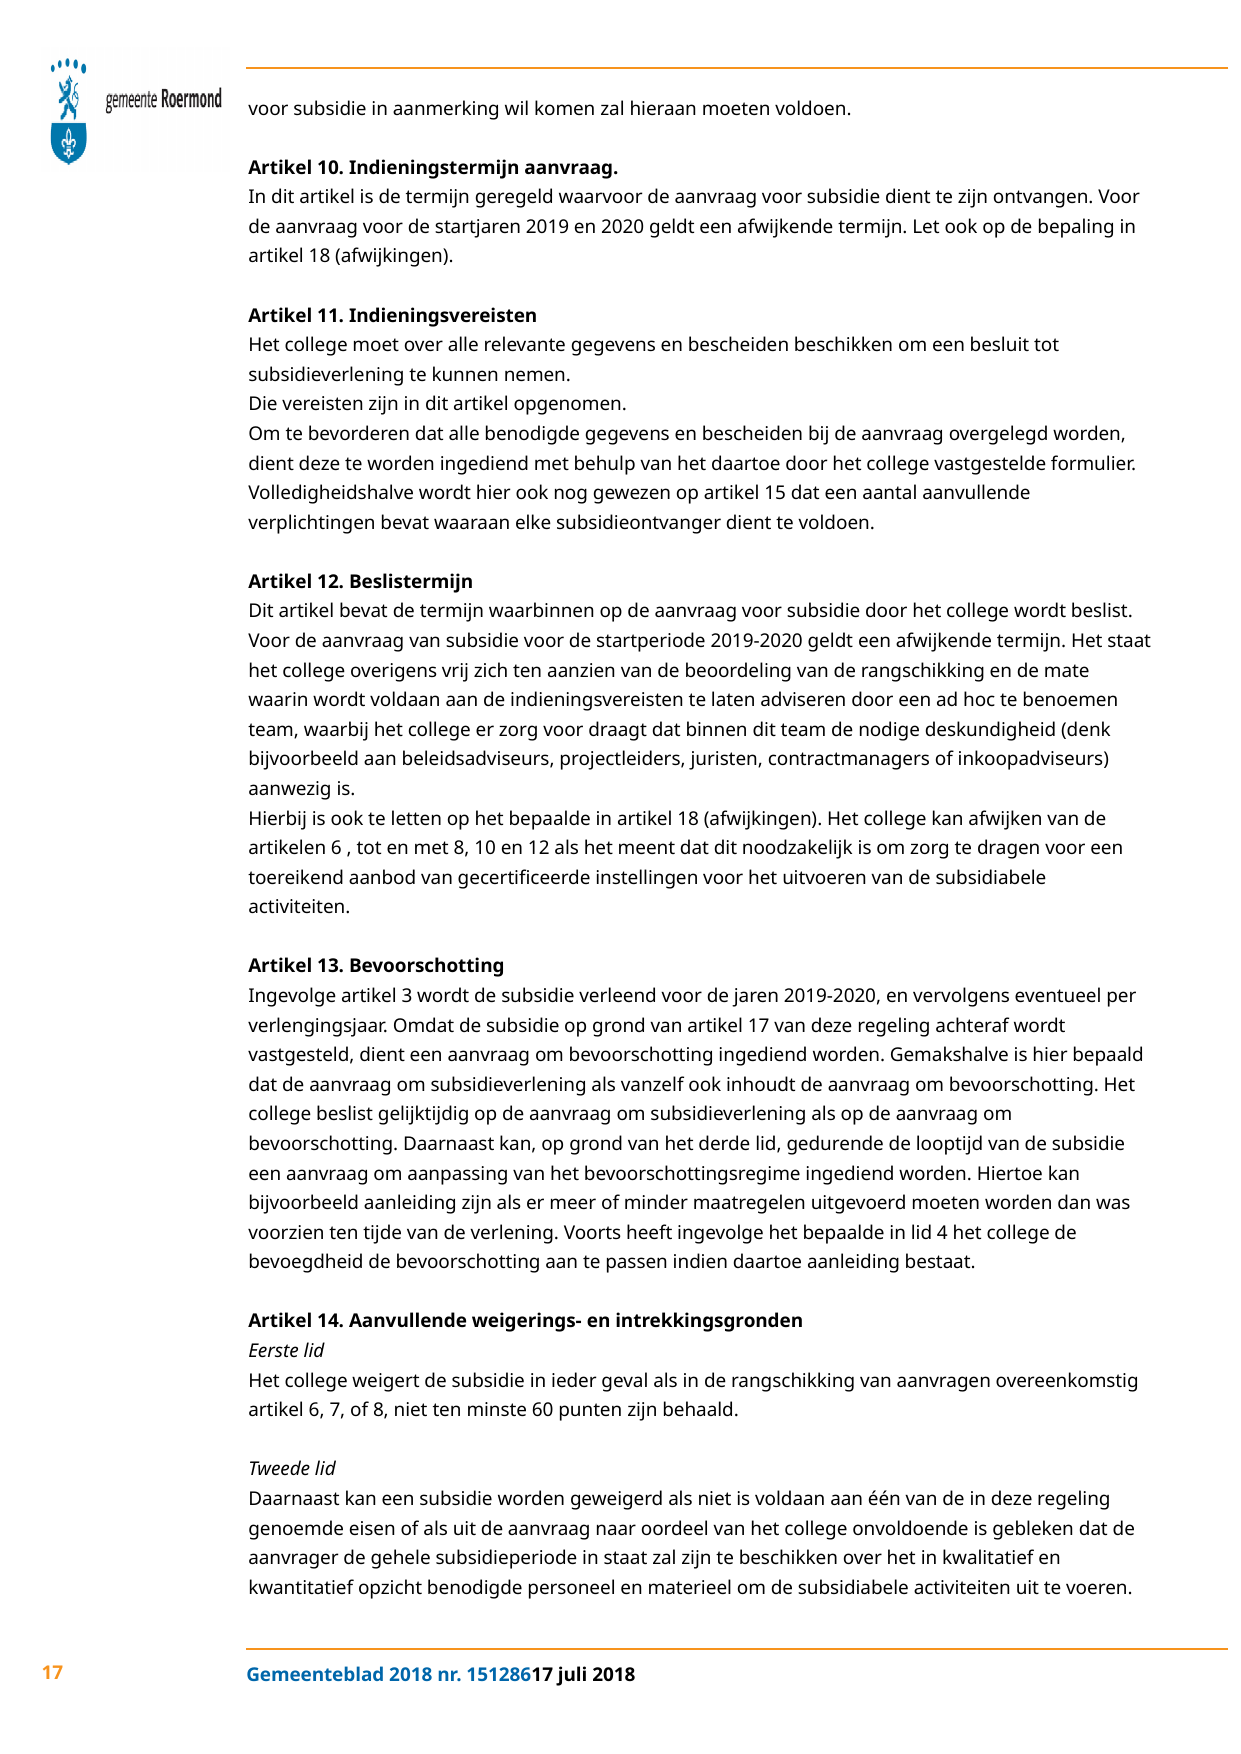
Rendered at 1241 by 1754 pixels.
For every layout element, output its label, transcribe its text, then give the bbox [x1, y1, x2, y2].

text Artikel 14. Aanvullende weigerings- en intrekkingsgronden [248, 1308, 1152, 1333]
text In dit artikel is de termijn geregeld waarvoor de aanvraag voor subsidie dient te zijn ontvangen. Voor de aanvraag voor de startjaren 2019 en 2020 geldt een afwijkende termijn. Let ook op de bepaling in artikel 18 (afwijkingen). [248, 183, 1152, 268]
text Het college moet over alle relevante gegevens en bescheiden beschikken om een besluit tot subsidieverlening te kunnen nemen. [248, 331, 1152, 387]
text Volledigheidshalve wordt hier ook nog gewezen op artikel 15 dat een aantal aanvullende verplichtingen bevat waaraan elke subsidieontvanger dient te voldoen. [248, 479, 1152, 535]
text Eerste lid [248, 1337, 1152, 1363]
picture [41, 47, 231, 172]
text Die vereisten zijn in dit artikel opgenomen. [248, 391, 1152, 416]
text Ingevolge artikel 3 wordt de subsidie verleend voor de jaren 2019-2020, en vervolgens eventueel per verlengingsjaar. Omdat de subsidie op grond van artikel 17 van deze regeling achteraf wordt vastgesteld, dient een aanvraag om bevoorschotting ingediend worden. Gemakshalve is hier bepaald dat de aanvraag om subsidieverlening als vanzelf ook inhoudt de aanvraag om bevoorschotting. Het college beslist gelijktijdig op de aanvraag om subsidieverlening als op de aanvraag om bevoorschotting. Daarnaast kan, op grond van het derde lid, gedurende de looptijd van de subsidie een aanvraag om aanpassing van het bevoorschottingsregime ingediend worden. Hiertoe kan bijvoorbeeld aanleiding zijn als er meer of minder maatregelen uitgevoerd moeten worden dan was voorzien ten tijde van de verlening. Voorts heeft ingevolge het bepaalde in lid 4 het college de bevoegdheid de bevoorschotting aan te passen indien daartoe aanleiding bestaat. [248, 982, 1152, 1274]
text genoemde eisen of als uit de aanvraag naar oordeel van het college onvoldoende is gebleken dat de aanvrager de gehele subsidieperiode in staat zal zijn te beschikken over het in kwalitatief en kwantitatief opzicht benodigde personeel en materieel om de subsidiabele activiteiten uit te voeren. [248, 1515, 1152, 1600]
text Tweede lid [248, 1456, 1152, 1481]
text Het college weigert de subsidie in ieder geval als in de rangschikking van aanvragen overeenkomstig artikel 6, 7, of 8, niet ten minste 60 punten zijn behaald. [248, 1367, 1152, 1422]
text Artikel 13. Bevoorschotting [248, 953, 1152, 978]
text Daarnaast kan een subsidie worden geweigerd als niet is voldaan aan één van de in deze regeling [248, 1485, 1152, 1511]
text Om te bevorderen dat alle benodigde gegevens en bescheiden bij de aanvraag overgelegd worden, dient deze te worden ingediend met behulp van het daartoe door het college vastgestelde formulier. [248, 420, 1152, 476]
text voor subsidie in aanmerking wil komen zal hieraan moeten voldoen. [248, 95, 1152, 121]
text Artikel 10. Indieningstermijn aanvraag. [248, 154, 1152, 180]
text Artikel 11. Indieningsvereisten [248, 302, 1152, 328]
text Dit artikel bevat de termijn waarbinnen op de aanvraag voor subsidie door het college wordt beslist. Voor de aanvraag van subsidie voor de startperiode 2019-2020 geldt een afwijkende termijn. Het staat het college overigens vrij zich ten aanzien van de beoordeling van de rangschikking en de mate waarin wordt voldaan aan de indieningsvereisten te laten adviseren door een ad hoc te benoemen team, waarbij het college er zorg voor draagt dat binnen dit team de nodige deskundigheid (denk bijvoorbeeld aan beleidsadviseurs, projectleiders, juristen, contractmanagers of inkoopadviseurs) aanwezig is. [248, 598, 1152, 801]
text Hierbij is ook te letten op het bepaalde in artikel 18 (afwijkingen). Het college kan afwijken van de artikelen 6 , tot en met 8, 10 en 12 als het meent dat dit noodzakelijk is om zorg te dragen voor een toereikend aanbod van gecertificeerde instellingen voor het uitvoeren van de subsidiabele activiteiten. [248, 805, 1152, 919]
text Artikel 12. Beslistermijn [248, 568, 1152, 594]
